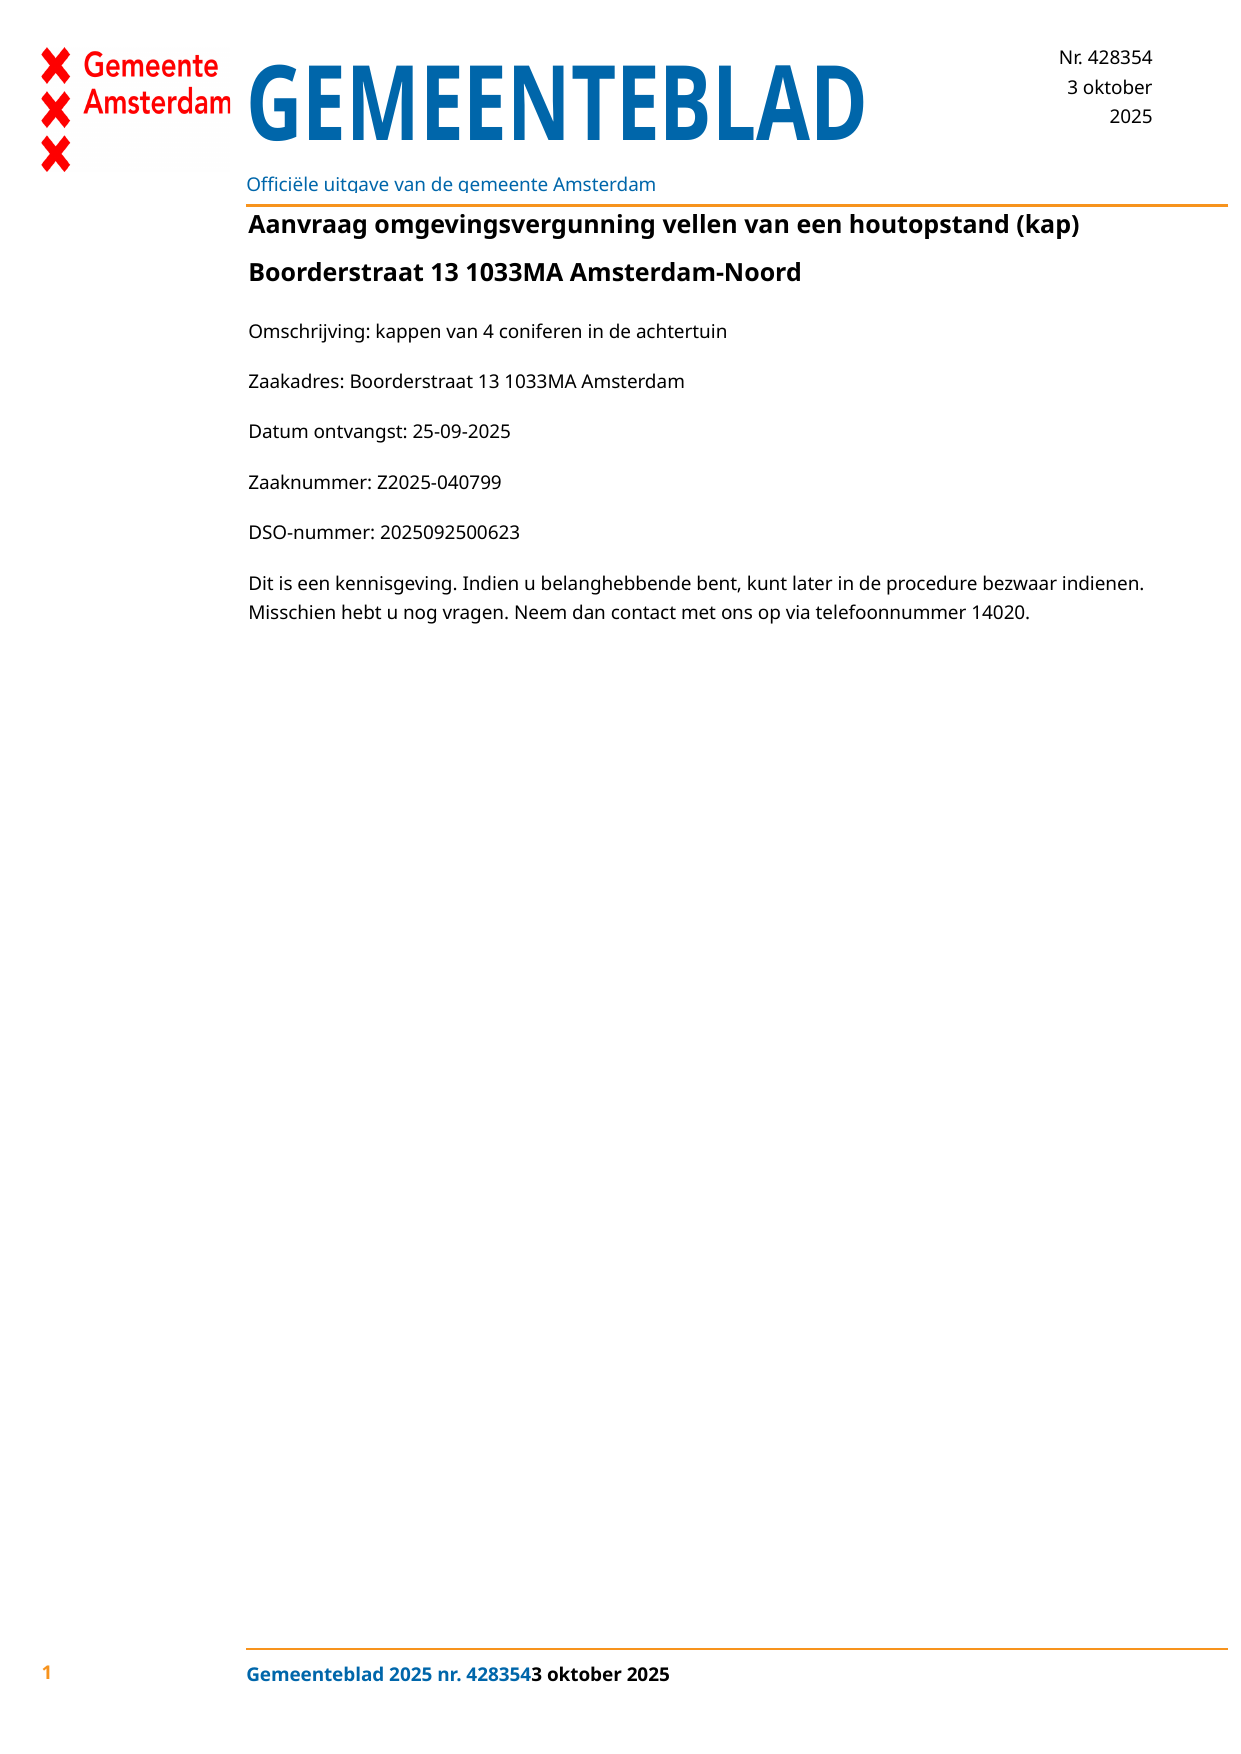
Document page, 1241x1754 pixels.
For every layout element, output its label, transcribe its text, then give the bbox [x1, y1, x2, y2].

text DSO-nummer: 2025092500623 [248, 519, 1152, 545]
text Datum ontvangst: 25-09-2025 [248, 419, 1152, 444]
text Dit is een kennisgeving. Indien u belanghebbende bent, kunt later in de procedure bezwaar indienen. Misschien hebt u nog vragen. Neem dan contact met ons op via telefoonnummer 14020. [248, 570, 1152, 625]
text Omschrijving: kappen van 4 coniferen in de achtertuin [248, 318, 1152, 344]
picture [41, 47, 231, 172]
text Zaaknummer: Z2025-040799 [248, 469, 1152, 495]
text Zaakadres: Boorderstraat 13 1033MA Amsterdam [248, 368, 1152, 394]
text Aanvraag omgevingsvergunning vellen van een houtopstand (kap) Boorderstraat 13 1033MA Amsterdam-Noord [248, 207, 1152, 288]
